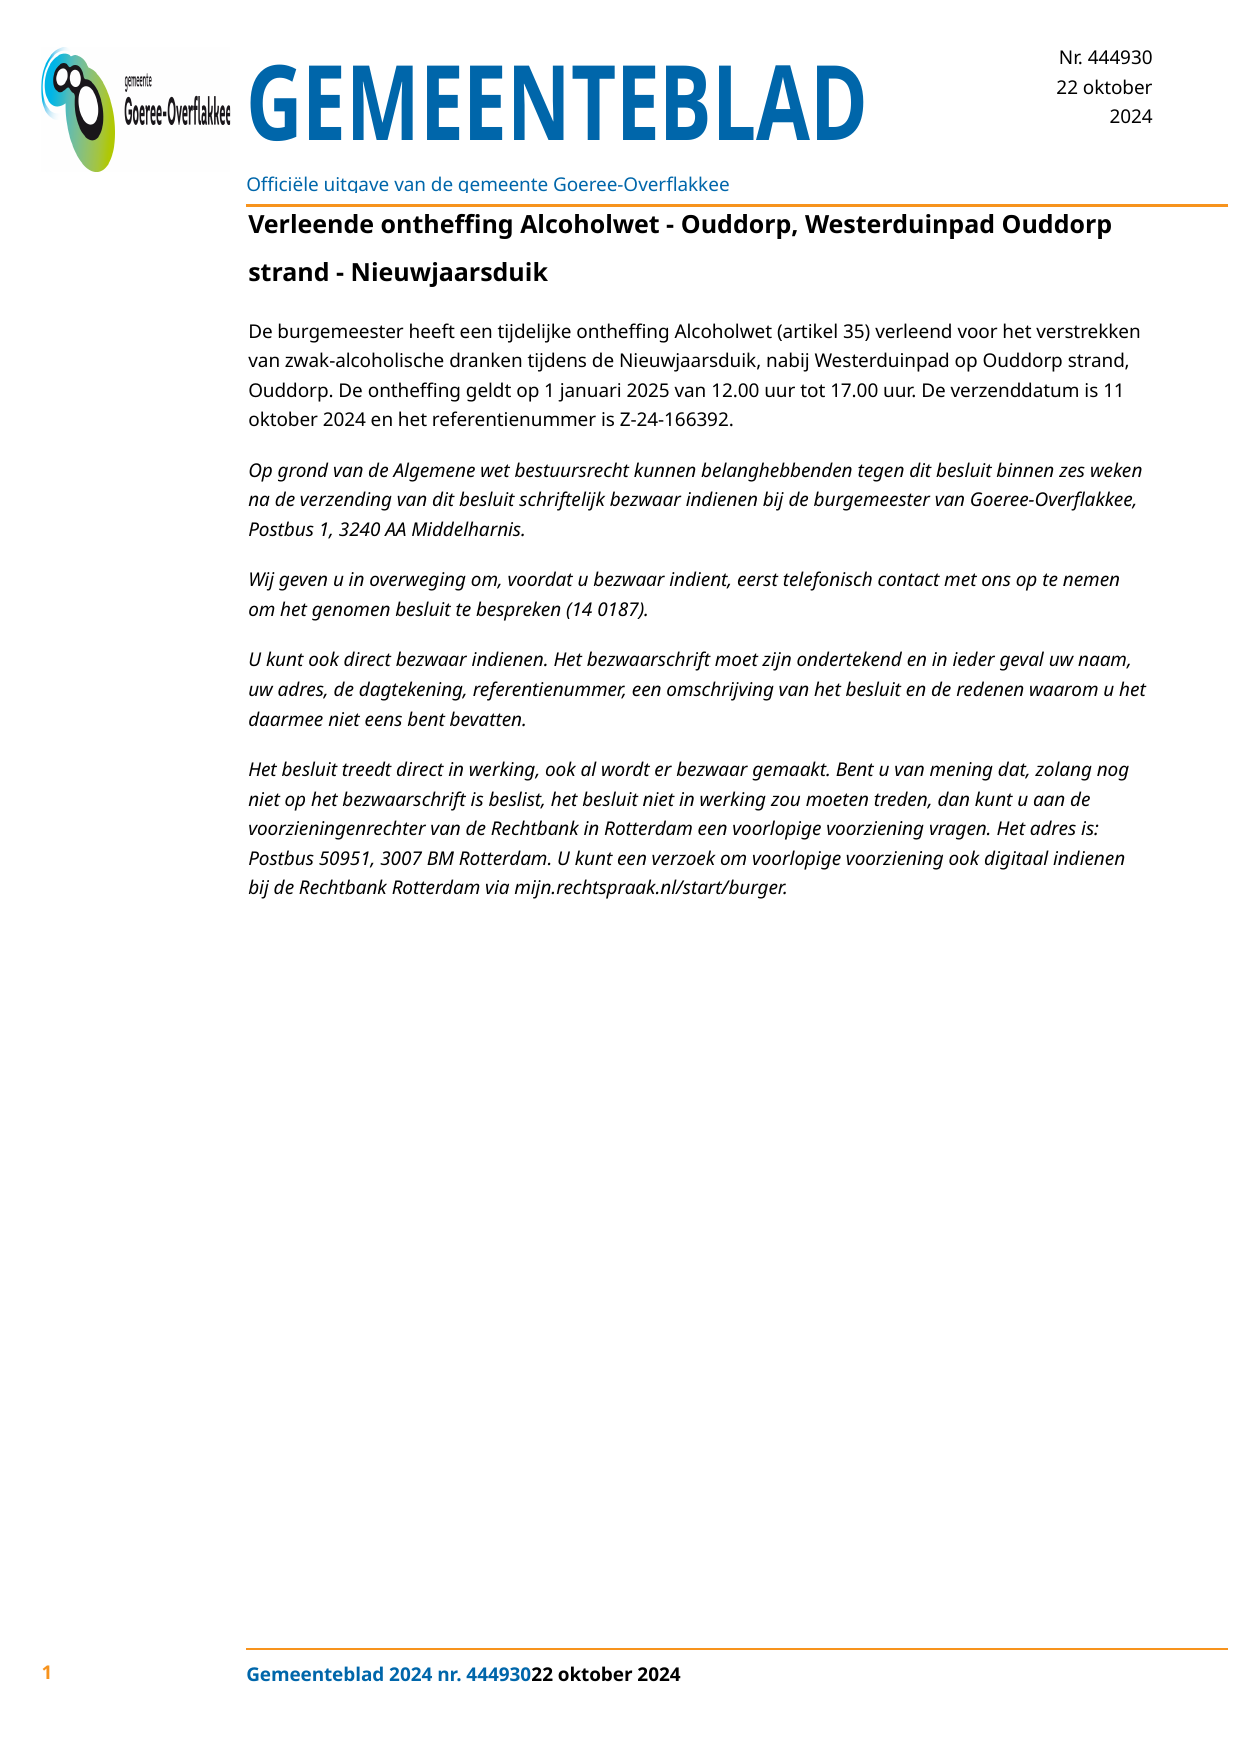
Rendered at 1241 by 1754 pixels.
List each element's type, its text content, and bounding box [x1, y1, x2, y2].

text Verleende ontheffing Alcoholwet - Ouddorp, Westerduinpad Ouddorp strand - Nieuwjaarsduik [248, 207, 1152, 288]
text De burgemeester heeft een tijdelijke ontheffing Alcoholwet (artikel 35) verleend voor het verstrekken van zwak-alcoholische dranken tijdens de Nieuwjaarsduik, nabij Westerduinpad op Ouddorp strand, Ouddorp. De ontheffing geldt op 1 januari 2025 van 12.00 uur tot 17.00 uur. De verzenddatum is 11 oktober 2024 en het referentienummer is Z-24-166392. [248, 318, 1152, 432]
text Op grond van de Algemene wet bestuursrecht kunnen belanghebbenden tegen dit besluit binnen zes weken na de verzending van dit besluit schriftelijk bezwaar indienen bij de burgemeester van Goeree-Overflakkee, Postbus 1, 3240 AA Middelharnis. [248, 457, 1152, 542]
text U kunt ook direct bezwaar indienen. Het bezwaarschrift moet zijn ondertekend en in ieder geval uw naam, uw adres, de dagtekening, referentienummer, een omschrijving van het besluit en de redenen waarom u het daarmee niet eens bent bevatten. [248, 647, 1152, 732]
text Het besluit treedt direct in werking, ook al wordt er bezwaar gemaakt. Bent u van mening dat, zolang nog niet op het bezwaarschrift is beslist, het besluit niet in werking zou moeten treden, dan kunt u aan de voorzieningenrechter van de Rechtbank in Rotterdam een voorlopige voorziening vragen. Het adres is: Postbus 50951, 3007 BM Rotterdam. U kunt een verzoek om voorlopige voorziening ook digitaal indienen bij de Rechtbank Rotterdam via mijn.rechtspraak.nl/start/burger. [248, 756, 1152, 900]
picture [41, 47, 231, 172]
text Wij geven u in overweging om, voordat u bezwaar indient, eerst telefonisch contact met ons op te nemen om het genomen besluit te bespreken (14 0187). [248, 567, 1152, 622]
